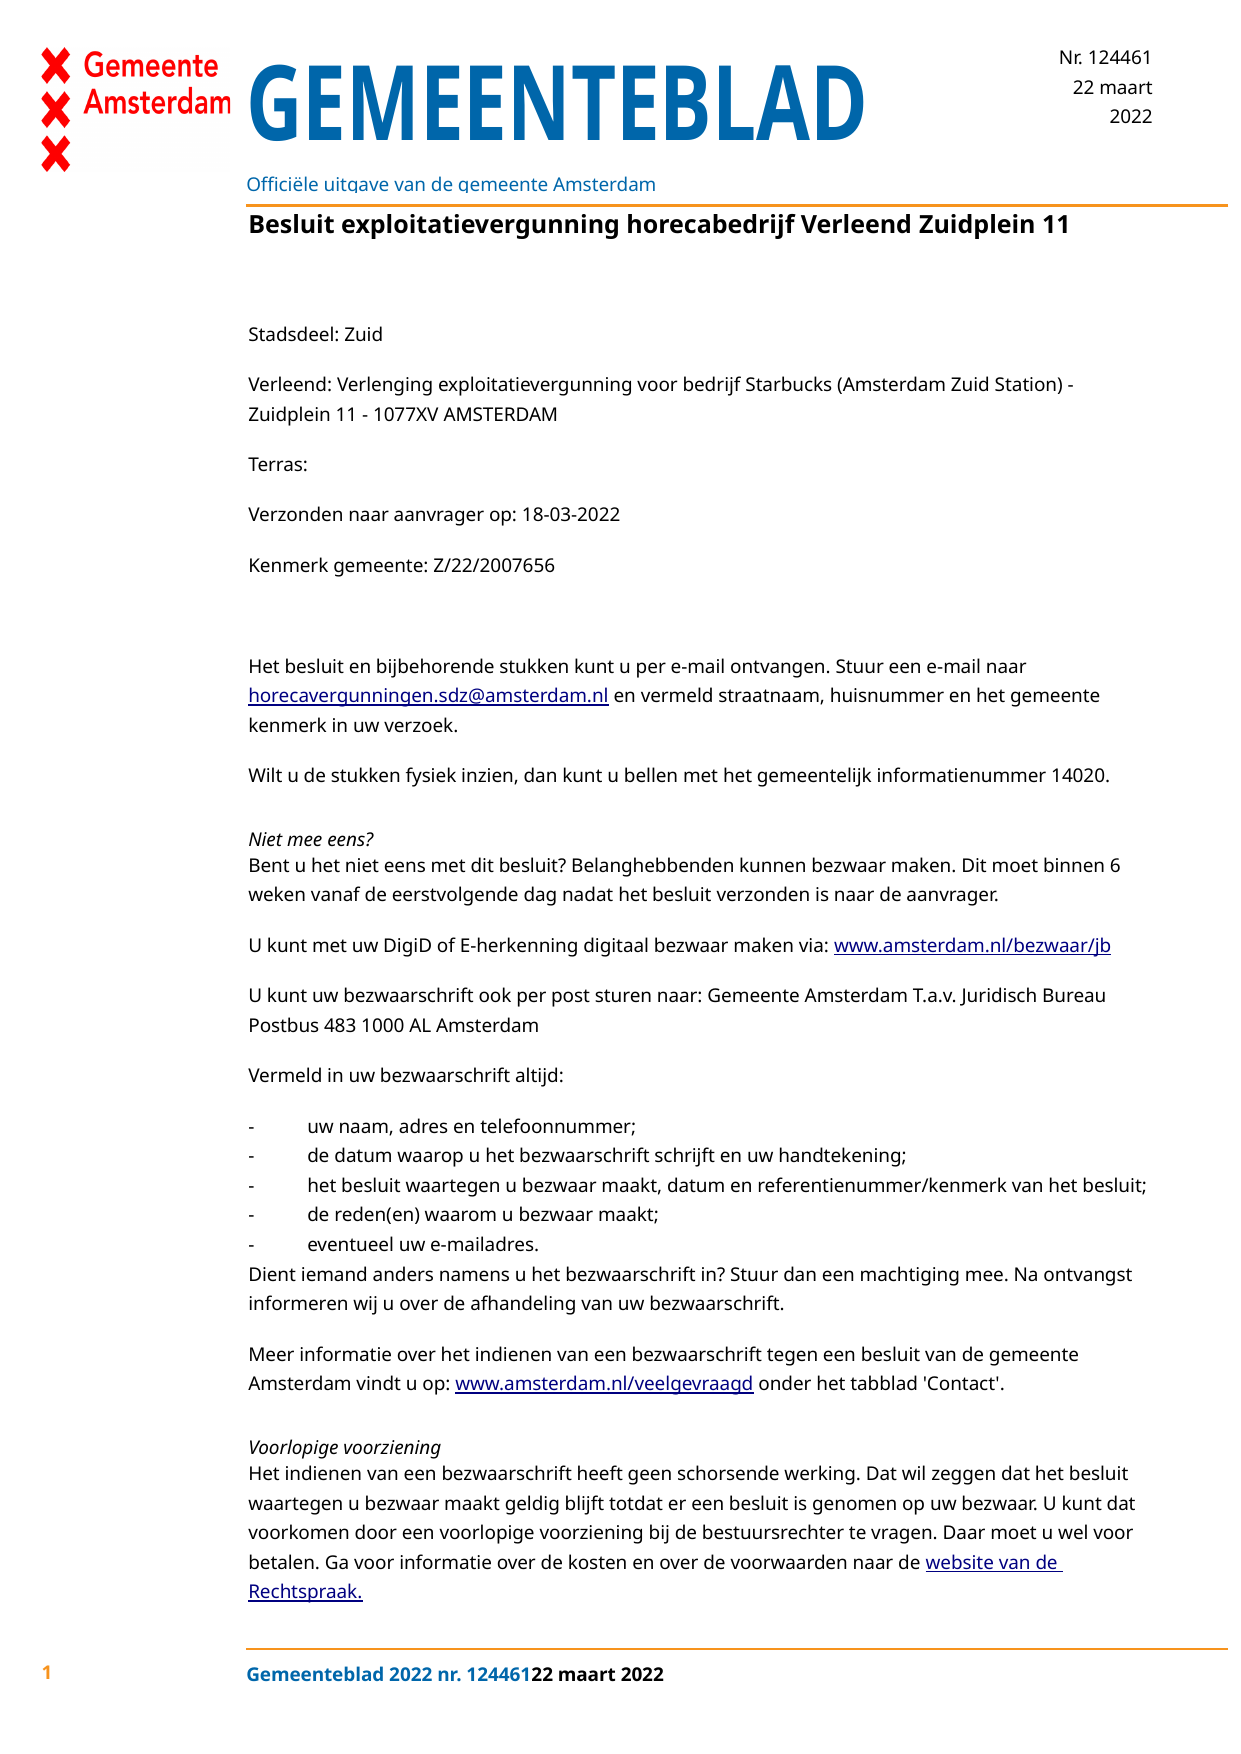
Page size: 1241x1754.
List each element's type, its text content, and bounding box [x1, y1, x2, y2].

text U kunt met uw DigiD of E-herkenning digitaal bezwaar maken via: www.amsterdam.nl/bezwaar/jb [248, 932, 1152, 958]
text Het indienen van een bezwaarschrift heeft geen schorsende werking. Dat wil zeggen dat het besluit waartegen u bezwaar maakt geldig blijft totdat er een besluit is genomen op uw bezwaar. U kunt dat voorkomen door een voorlopige voorziening bij de bestuursrechter te vragen. Daar moet u wel voor betalen. Ga voor informatie over de kosten en over de voorwaarden naar de website van de Rechtspraak. [248, 1460, 1152, 1604]
text Voorlopige voorziening [248, 1434, 1152, 1460]
text Meer informatie over het indienen van een bezwaarschrift tegen een besluit van de gemeente Amsterdam vindt u op: www.amsterdam.nl/veelgevraagd onder het tabblad 'Contact'. [248, 1341, 1152, 1396]
text Vermeld in uw bezwaarschrift altijd: [248, 1062, 1152, 1088]
picture [41, 47, 231, 172]
list het besluit waartegen u bezwaar maakt, datum en referentienummer/kenmerk van het besluit; [248, 1172, 1152, 1198]
text Verzonden naar aanvrager op: 18-03-2022 [248, 502, 1152, 527]
list uw naam, adres en telefoonnummer; [248, 1113, 1152, 1139]
text Besluit exploitatievergunning horecabedrijf Verleend Zuidplein 11 [248, 207, 1152, 241]
text Terras: [248, 451, 1152, 477]
text Kenmerk gemeente: Z/22/2007656 [248, 552, 1152, 578]
text Niet mee eens? [248, 826, 1152, 852]
text U kunt uw bezwaarschrift ook per post sturen naar: Gemeente Amsterdam T.a.v. Juridisch Bureau Postbus 483 1000 AL Amsterdam [248, 982, 1152, 1038]
list de datum waarop u het bezwaarschrift schrijft en uw handtekening; [248, 1142, 1152, 1168]
text Het besluit en bijbehorende stukken kunt u per e-mail ontvangen. Stuur een e-mail naar horecavergunningen.sdz@amsterdam.nl en vermeld straatnaam, huisnummer en het gemeente kenmerk in uw verzoek. [248, 653, 1152, 738]
list eventueel uw e-mailadres. [248, 1231, 1152, 1257]
text Stadsdeel: Zuid [248, 321, 1152, 346]
text Bent u het niet eens met dit besluit? Belanghebbenden kunnen bezwaar maken. Dit moet binnen 6 weken vanaf de eerstvolgende dag nadat het besluit verzonden is naar de aanvrager. [248, 852, 1152, 907]
text Verleend: Verlenging exploitatievergunning voor bedrijf Starbucks (Amsterdam Zuid Station) - Zuidplein 11 - 1077XV AMSTERDAM [248, 371, 1152, 426]
list de reden(en) waarom u bezwaar maakt; [248, 1202, 1152, 1227]
text Wilt u de stukken fysiek inzien, dan kunt u bellen met het gemeentelijk informatienummer 14020. [248, 762, 1152, 788]
text Dient iemand anders namens u het bezwaarschrift in? Stuur dan een machtiging mee. Na ontvangst informeren wij u over de afhandeling van uw bezwaarschrift. [248, 1261, 1152, 1316]
